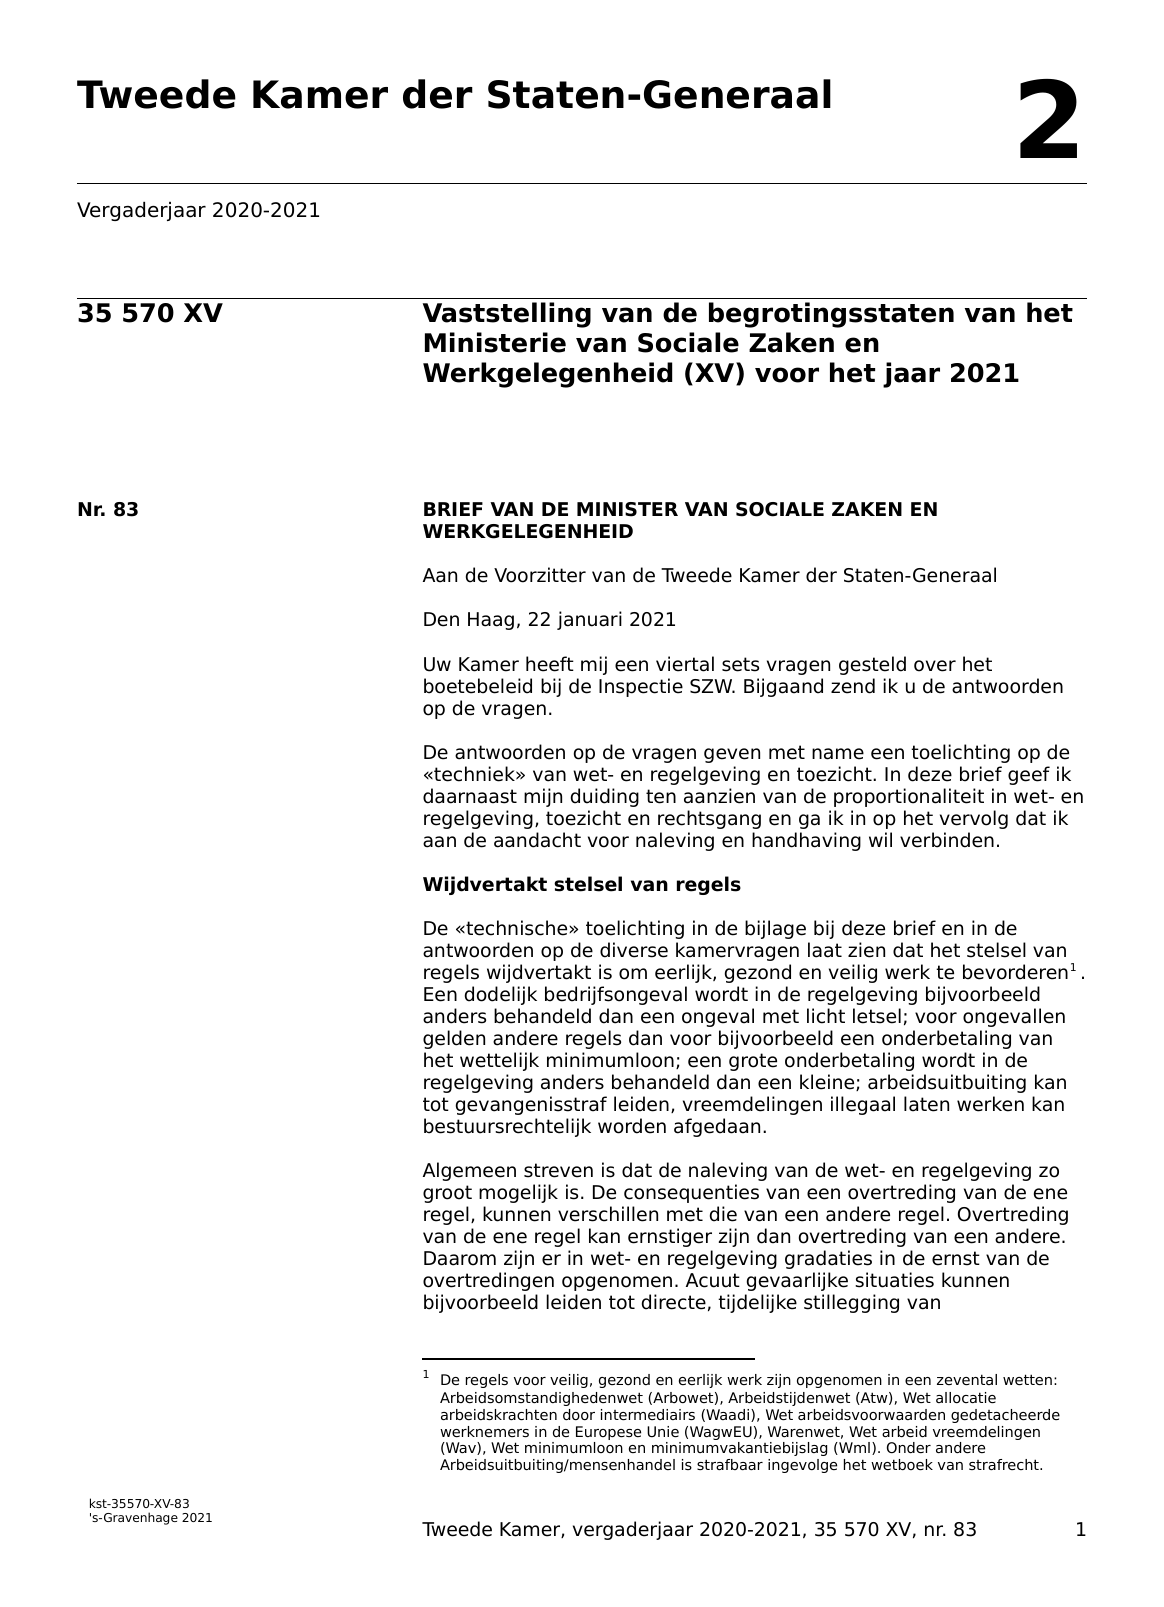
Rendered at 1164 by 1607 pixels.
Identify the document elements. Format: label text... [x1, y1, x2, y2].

table_header 2 [886, 59, 1087, 183]
text De regels voor veilig, gezond en eerlijk werk zijn opgenomen in een zevental wetten: Arbeidsomstandighedenwet (Arbowet), Arbeidstijdenwet (Atw), Wet allocatie arbeidskrachten door intermediairs (Waadi), Wet arbeidsvoorwaarden gedetacheerde werknemers in de Europese Unie (WagwEU), Warenwet, Wet arbeid vreemdelingen (Wav), Wet minimumloon en minimumvakantiebijslag (Wml). Onder andere Arbeidsuitbuiting/mensenhandel is strafbaar ingevolge het wetboek van strafrecht. [422, 1368, 1087, 1474]
text De antwoorden op de vragen geven met name een toelichting op de «techniek» van wet- en regelgeving en toezicht. In deze brief geef ik daarnaast mijn duiding ten aanzien van de proportionaliteit in wet- en regelgeving, toezicht en rechtsgang en ga ik in op het vervolg dat ik aan de aandacht voor naleving en handhaving wil verbinden. [422, 742, 1087, 852]
text kst-35570-XV-83 [88, 1497, 323, 1511]
text Uw Kamer heeft mij een viertal sets vragen gesteld over het boetebeleid bij de Inspectie SZW. Bijgaand zend ik u de antwoorden op de vragen. [422, 653, 1087, 719]
text 's-Gravenhage 2021 [88, 1511, 323, 1525]
subtitle 35 570 XV Vaststelling van de begrotingsstaten van het Ministerie van Sociale Zaken en Werkgelegenheid (XV) voor het jaar 2021 [77, 299, 1087, 388]
subtitle Nr. 83 BRIEF VAN DE MINISTER VAN SOCIALE ZAKEN EN WERKGELEGENHEID [77, 499, 1087, 543]
text Den Haag, 22 januari 2021 [422, 609, 1087, 631]
text Aan de Voorzitter van de Tweede Kamer der Staten-Generaal [422, 565, 1087, 587]
text De «technische» toelichting in de bijlage bij deze brief en in de antwoorden op de diverse kamervragen laat zien dat het stelsel van regels wijdvertakt is om eerlijk, gezond en veilig werk te bevorderen. Een dodelijk bedrijfsongeval wordt in de regelgeving bijvoorbeeld anders behandeld dan een ongeval met licht letsel; voor ongevallen gelden andere regels dan voor bijvoorbeeld een onderbetaling van het wettelijk minimumloon; een grote onderbetaling wordt in de regelgeving anders behandeld dan een kleine; arbeidsuitbuiting kan tot gevangenisstraf leiden, vreemdelingen illegaal laten werken kan bestuursrechtelijk worden afgedaan. [422, 918, 1087, 1138]
text Algemeen streven is dat de naleving van de wet- en regelgeving zo groot mogelijk is. De consequenties van een overtreding van de ene regel, kunnen verschillen met die van een andere regel. Overtreding van de ene regel kan ernstiger zijn dan overtreding van een andere. Daarom zijn er in wet- en regelgeving gradaties in de ernst van de overtredingen opgenomen. Acuut gevaarlijke situaties kunnen bijvoorbeeld leiden tot directe, tijdelijke stillegging van [422, 1160, 1087, 1314]
table_cell Vergaderjaar 2020-2021 [77, 184, 1087, 298]
subtitle Wijdvertakt stelsel van regels [422, 874, 1087, 896]
table_header Tweede Kamer der Staten-Generaal [77, 59, 886, 183]
